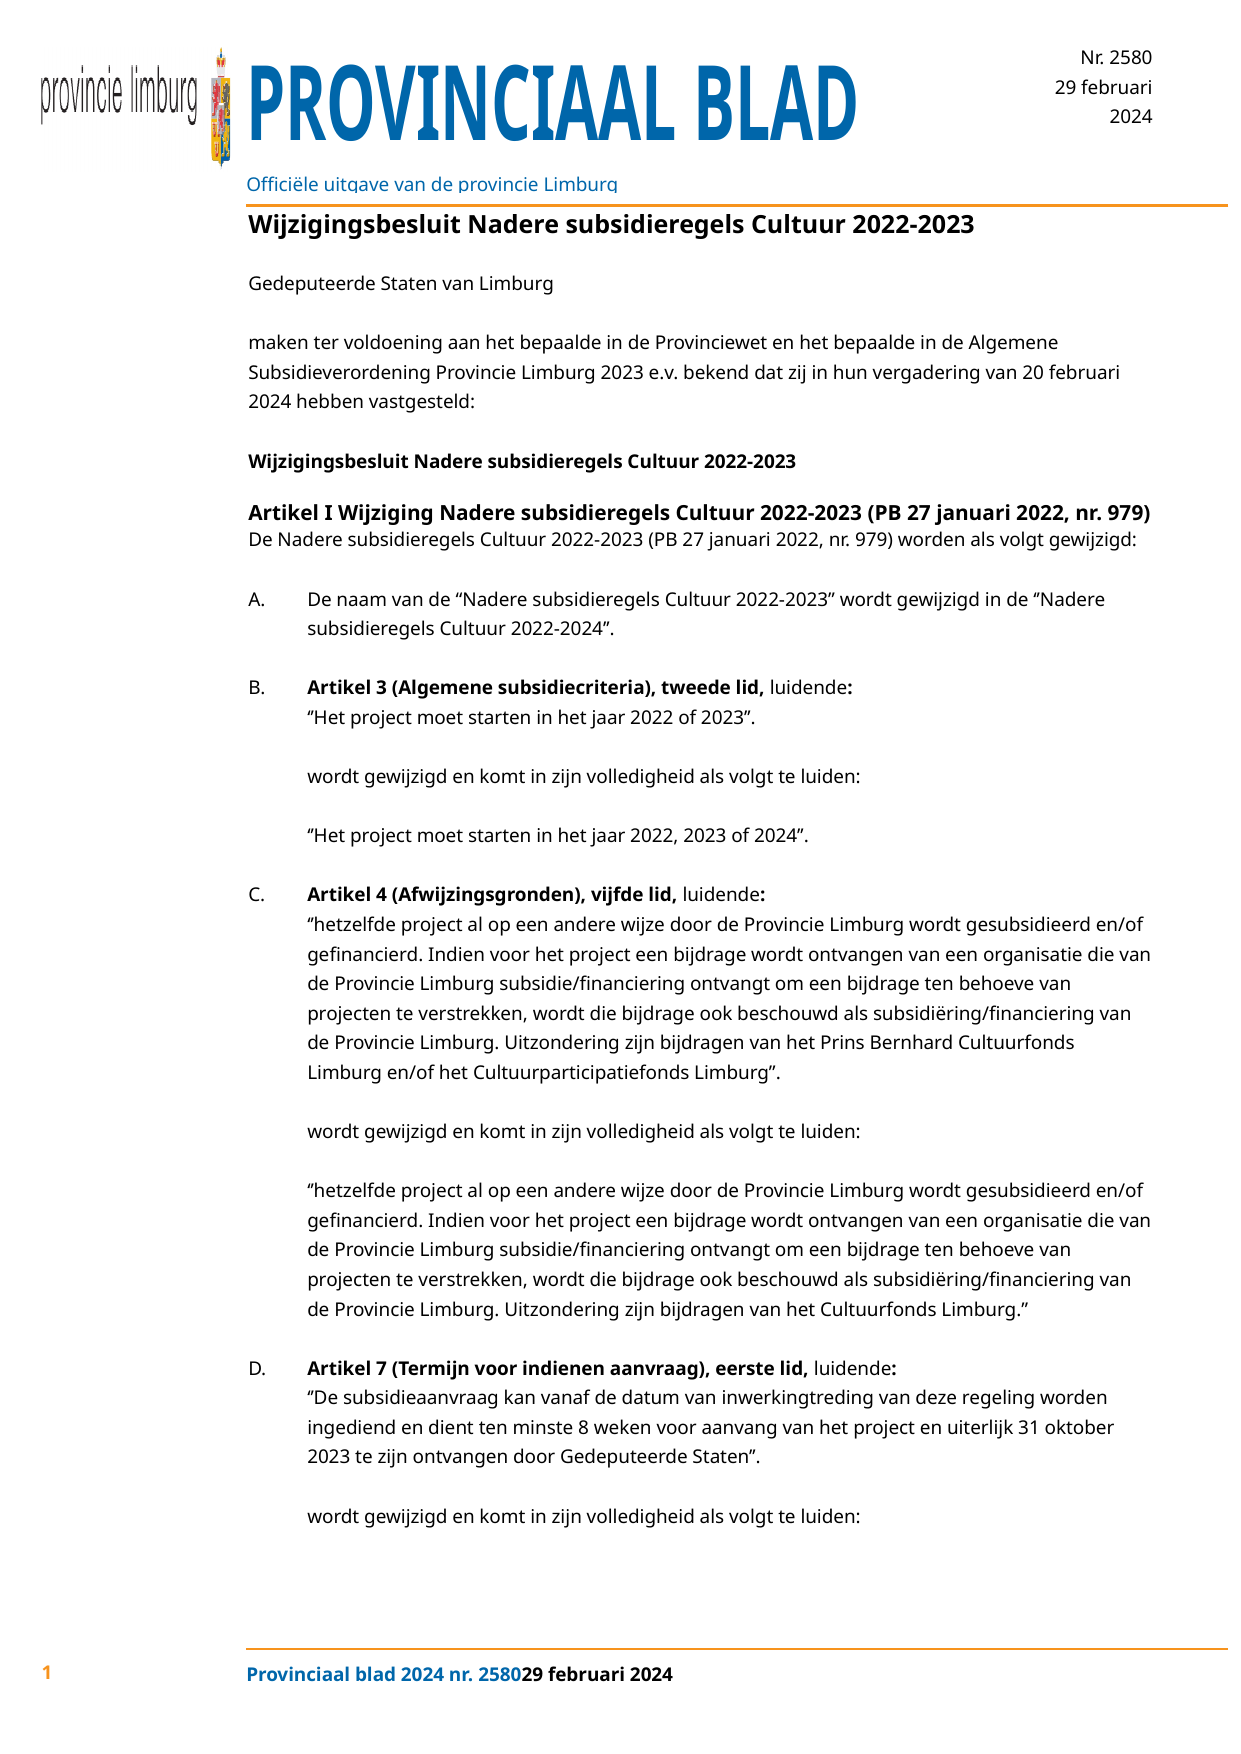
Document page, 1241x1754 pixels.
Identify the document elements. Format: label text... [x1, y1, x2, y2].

list wordt gewijzigd en komt in zijn volledigheid als volgt te luiden: [248, 1503, 1152, 1529]
list ‘’hetzelfde project al op een andere wijze door de Provincie Limburg wordt gesubsidieerd en/of gefinancierd. Indien voor het project een bijdrage wordt ontvangen van een organisatie die van de Provincie Limburg subsidie/financiering ontvangt om een bijdrage ten behoeve van projecten te verstrekken, wordt die bijdrage ook beschouwd als subsidiëring/financiering van de Provincie Limburg. Uitzondering zijn bijdragen van het Prins Bernhard Cultuurfonds Limburg en/of het Cultuurparticipatiefonds Limburg”. [248, 911, 1152, 1085]
list wordt gewijzigd en komt in zijn volledigheid als volgt te luiden: [248, 1118, 1152, 1144]
text De Nadere subsidieregels Cultuur 2022-2023 (PB 27 januari 2022, nr. 979) worden als volgt gewijzigd: [248, 527, 1152, 552]
text Wijzigingsbesluit Nadere subsidieregels Cultuur 2022-2023 [248, 207, 1152, 241]
list De naam van de “Nadere subsidieregels Cultuur 2022-2023” wordt gewijzigd in de ‘’Nadere subsidieregels Cultuur 2022-2024’’. [248, 586, 1152, 641]
list ‘’Het project moet starten in het jaar 2022 of 2023’’. [248, 704, 1152, 730]
list Artikel 7 (Termijn voor indienen aanvraag), eerste lid, luidende: [248, 1355, 1152, 1381]
text Gedeputeerde Staten van Limburg [248, 270, 1152, 296]
list ‘’De subsidieaanvraag kan vanaf de datum van inwerkingtreding van deze regeling worden ingediend en dient ten minste 8 weken voor aanvang van het project en uiterlijk 31 oktober 2023 te zijn ontvangen door Gedeputeerde Staten’’. [248, 1384, 1152, 1469]
text Wijzigingsbesluit Nadere subsidieregels Cultuur 2022-2023 [248, 448, 1152, 473]
text maken ter voldoening aan het bepaalde in de Provinciewet en het bepaalde in de Algemene Subsidieverordening Provincie Limburg 2023 e.v. bekend dat zij in hun vergadering van 20 februari 2024 hebben vastgesteld: [248, 329, 1152, 414]
list Artikel 4 (Afwijzingsgronden), vijfde lid, luidende: [248, 882, 1152, 907]
list ‘’Het project moet starten in het jaar 2022, 2023 of 2024’’. [248, 822, 1152, 848]
list wordt gewijzigd en komt in zijn volledigheid als volgt te luiden: [248, 763, 1152, 789]
list Artikel 3 (Algemene subsidiecriteria), tweede lid, luidende: [248, 674, 1152, 700]
picture [41, 47, 231, 172]
text Artikel I Wijziging Nadere subsidieregels Cultuur 2022-2023 (PB 27 januari 2022, nr. 979) [248, 498, 1152, 527]
list ‘’hetzelfde project al op een andere wijze door de Provincie Limburg wordt gesubsidieerd en/of gefinancierd. Indien voor het project een bijdrage wordt ontvangen van een organisatie die van de Provincie Limburg subsidie/financiering ontvangt om een bijdrage ten behoeve van projecten te verstrekken, wordt die bijdrage ook beschouwd als subsidiëring/financiering van de Provincie Limburg. Uitzondering zijn bijdragen van het Cultuurfonds Limburg.” [248, 1177, 1152, 1322]
